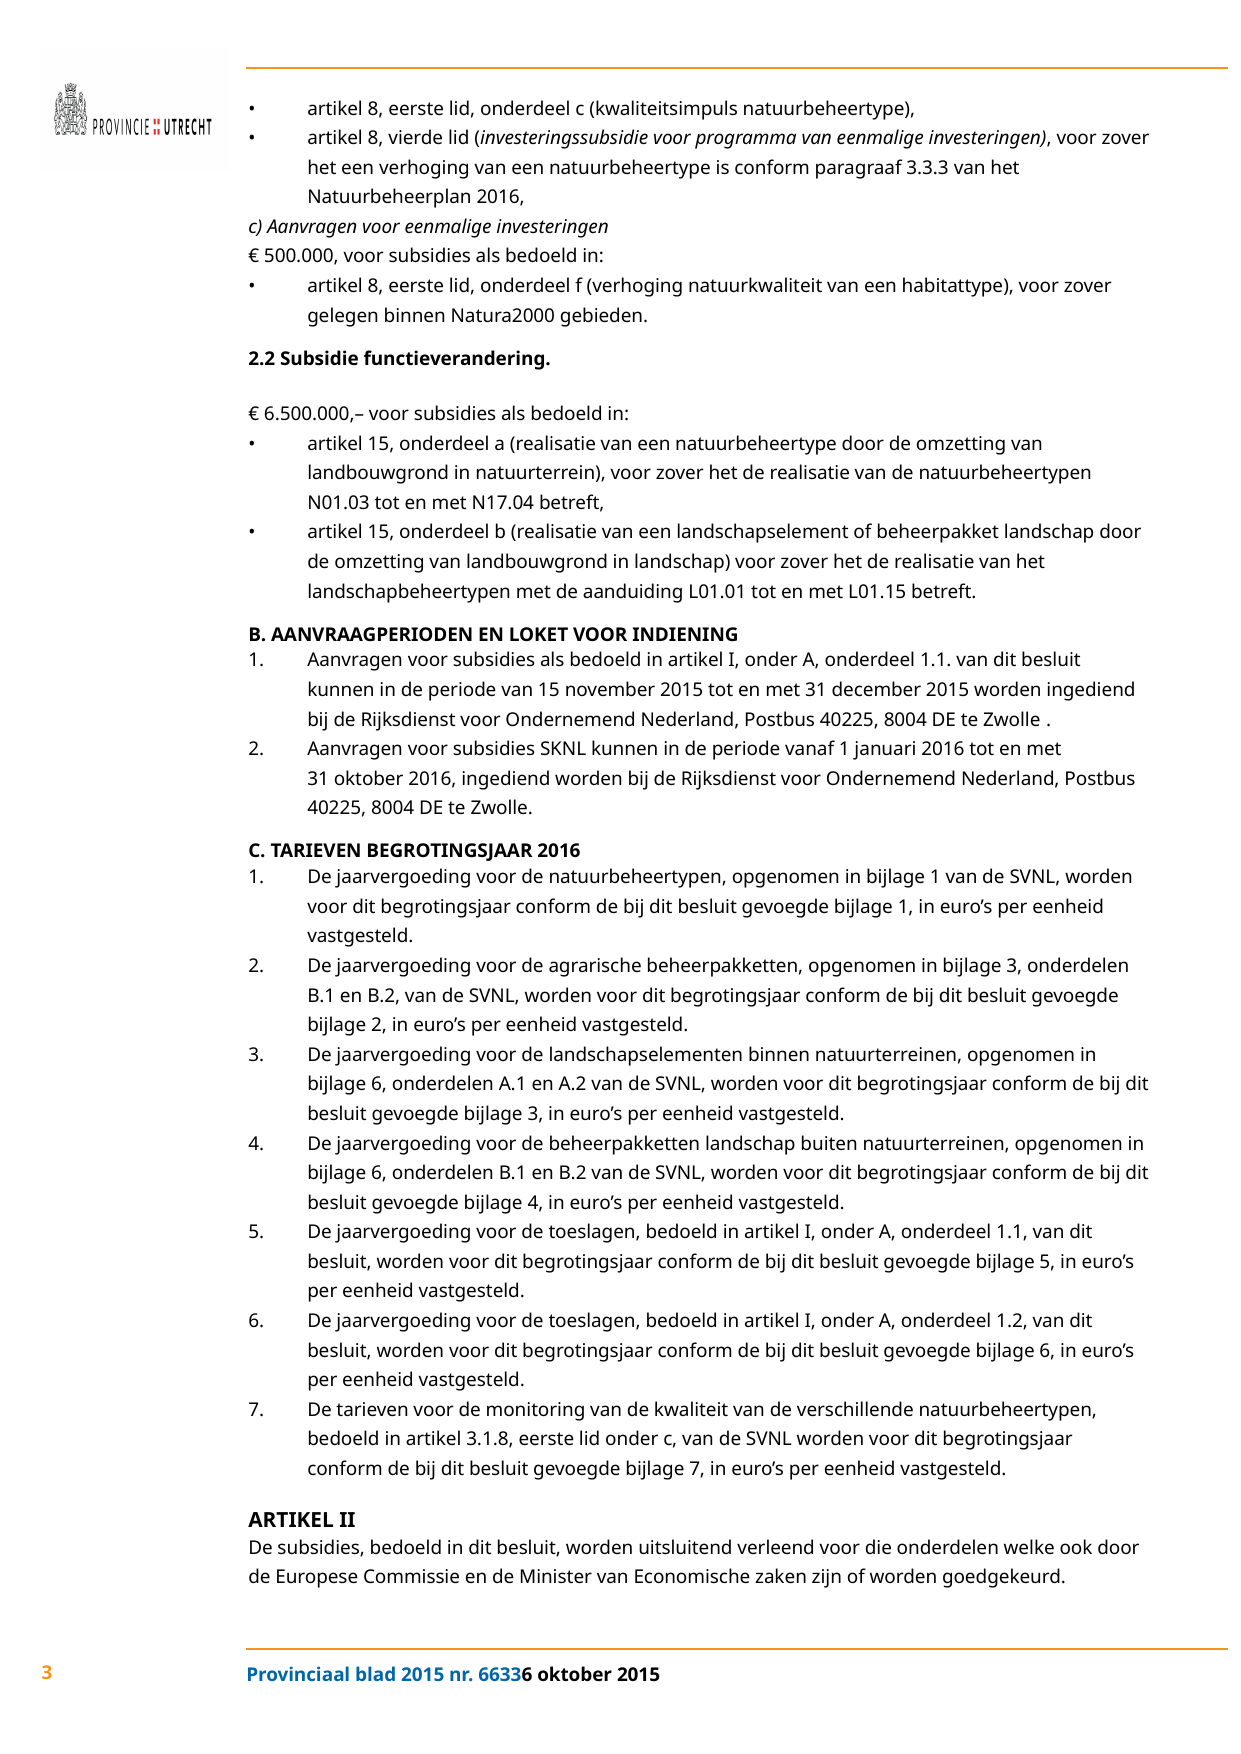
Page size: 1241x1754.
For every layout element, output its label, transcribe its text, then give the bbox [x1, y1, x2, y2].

text € 6.500.000,– voor subsidies als bedoeld in: [248, 400, 1152, 426]
list De jaarvergoeding voor de natuurbeheertypen, opgenomen in bijlage 1 van de SVNL, worden voor dit begrotingsjaar conform de bij dit besluit gevoegde bijlage 1, in euro’s per eenheid vastgesteld. [248, 863, 1152, 948]
text De subsidies, bedoeld in dit besluit, worden uitsluitend verleend voor die onderdelen welke ook door de Europese Commissie en de Minister van Economische zaken zijn of worden goedgekeurd. [248, 1534, 1152, 1589]
text B. AANVRAAGPERIODEN EN LOKET VOOR INDIENING [248, 621, 1152, 647]
list Aanvragen voor subsidies als bedoeld in artikel I, onder A, onderdeel 1.1. van dit besluit kunnen in de periode van 15 november 2015 tot en met 31 december 2015 worden ingediend bij de Rijksdienst voor Ondernemend Nederland, Postbus 40225, 8004 DE te Zwolle . [248, 647, 1152, 732]
list De jaarvergoeding voor de beheerpakketten landschap buiten natuurterreinen, opgenomen in bijlage 6, onderdelen B.1 en B.2 van de SVNL, worden voor dit begrotingsjaar conform de bij dit besluit gevoegde bijlage 4, in euro’s per eenheid vastgesteld. [248, 1130, 1152, 1214]
list De jaarvergoeding voor de agrarische beheerpakketten, opgenomen in bijlage 3, onderdelen B.1 en B.2, van de SVNL, worden voor dit begrotingsjaar conform de bij dit besluit gevoegde bijlage 2, in euro’s per eenheid vastgesteld. [248, 952, 1152, 1037]
list artikel 8, eerste lid, onderdeel c (kwaliteitsimpuls natuurbeheertype), [248, 95, 1152, 121]
text € 500.000, voor subsidies als bedoeld in: [248, 243, 1152, 268]
list De jaarvergoeding voor de toeslagen, bedoeld in artikel I, onder A, onderdeel 1.2, van dit besluit, worden voor dit begrotingsjaar conform de bij dit besluit gevoegde bijlage 6, in euro’s per eenheid vastgesteld. [248, 1307, 1152, 1392]
list artikel 15, onderdeel b (realisatie van een landschapselement of beheerpakket landschap door de omzetting van landbouwgrond in landschap) voor zover het de realisatie van het landschapbeheertypen met de aanduiding L01.01 tot en met L01.15 betreft. [248, 519, 1152, 603]
list artikel 8, vierde lid (investeringssubsidie voor programma van eenmalige investeringen), voor zover het een verhoging van een natuurbeheertype is conform paragraaf 3.3.3 van het Natuurbeheerplan 2016, [248, 124, 1152, 209]
list artikel 15, onderdeel a (realisatie van een natuurbeheertype door de omzetting van landbouwgrond in natuurterrein), voor zover het de realisatie van de natuurbeheertypen N01.03 tot en met N17.04 betreft, [248, 430, 1152, 515]
text c) Aanvragen voor eenmalige investeringen [248, 213, 1152, 239]
list De jaarvergoeding voor de toeslagen, bedoeld in artikel I, onder A, onderdeel 1.1, van dit besluit, worden voor dit begrotingsjaar conform de bij dit besluit gevoegde bijlage 5, in euro’s per eenheid vastgesteld. [248, 1218, 1152, 1303]
list artikel 8, eerste lid, onderdeel f (verhoging natuurkwaliteit van een habitattype), voor zover gelegen binnen Natura2000 gebieden. [248, 272, 1152, 328]
picture [41, 47, 231, 172]
text ARTIKEL II [248, 1506, 1152, 1534]
text 2.2 Subsidie functieverandering. [248, 345, 1152, 371]
list De jaarvergoeding voor de landschapselementen binnen natuurterreinen, opgenomen in bijlage 6, onderdelen A.1 en A.2 van de SVNL, worden voor dit begrotingsjaar conform de bij dit besluit gevoegde bijlage 3, in euro’s per eenheid vastgesteld. [248, 1041, 1152, 1126]
list Aanvragen voor subsidies SKNL kunnen in de periode vanaf 1 januari 2016 tot en met 31 oktober 2016, ingediend worden bij de Rijksdienst voor Ondernemend Nederland, Postbus 40225, 8004 DE te Zwolle. [248, 735, 1152, 820]
text C. TARIEVEN BEGROTINGSJAAR 2016 [248, 838, 1152, 863]
list De tarieven voor de monitoring van de kwaliteit van de verschillende natuurbeheertypen, bedoeld in artikel 3.1.8, eerste lid onder c, van de SVNL worden voor dit begrotingsjaar conform de bij dit besluit gevoegde bijlage 7, in euro’s per eenheid vastgesteld. [248, 1396, 1152, 1481]
